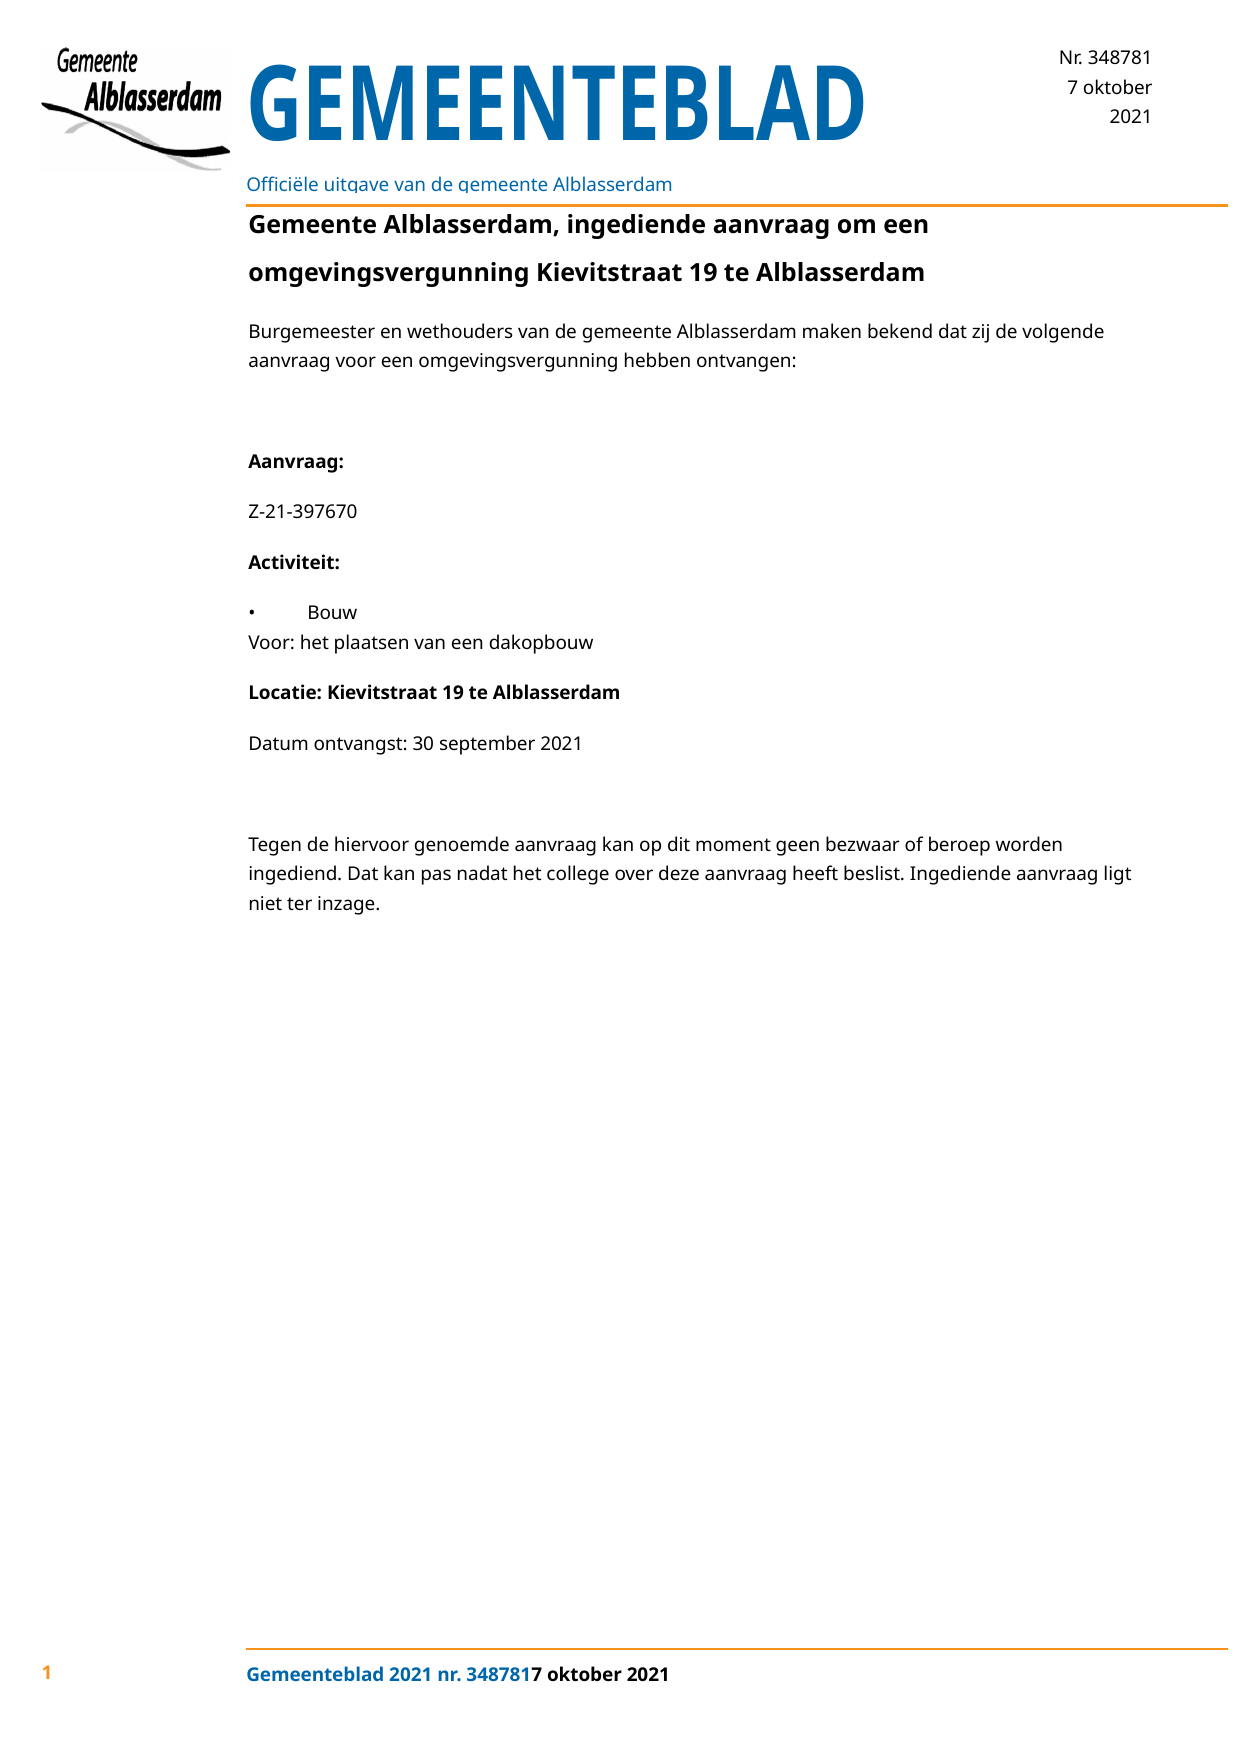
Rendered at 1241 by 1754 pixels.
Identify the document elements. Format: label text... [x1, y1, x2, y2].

text Datum ontvangst: 30 september 2021 [248, 730, 1152, 756]
text Locatie: Kievitstraat 19 te Alblasserdam [248, 679, 1152, 705]
text Aanvraag: [248, 448, 1152, 474]
text Voor: het plaatsen van een dakopbouw [248, 629, 1152, 655]
text Gemeente Alblasserdam, ingediende aanvraag om een omgevingsvergunning Kievitstraat 19 te Alblasserdam [248, 207, 1152, 288]
text Tegen de hiervoor genoemde aanvraag kan op dit moment geen bezwaar of beroep worden ingediend. Dat kan pas nadat het college over deze aanvraag heeft beslist. Ingediende aanvraag ligt niet ter inzage. [248, 831, 1152, 916]
text Burgemeester en wethouders van de gemeente Alblasserdam maken bekend dat zij de volgende aanvraag voor een omgevingsvergunning hebben ontvangen: [248, 318, 1152, 373]
picture [41, 47, 231, 172]
text Activiteit: [248, 549, 1152, 575]
list Bouw [248, 599, 1152, 625]
text Z-21-397670 [248, 499, 1152, 524]
